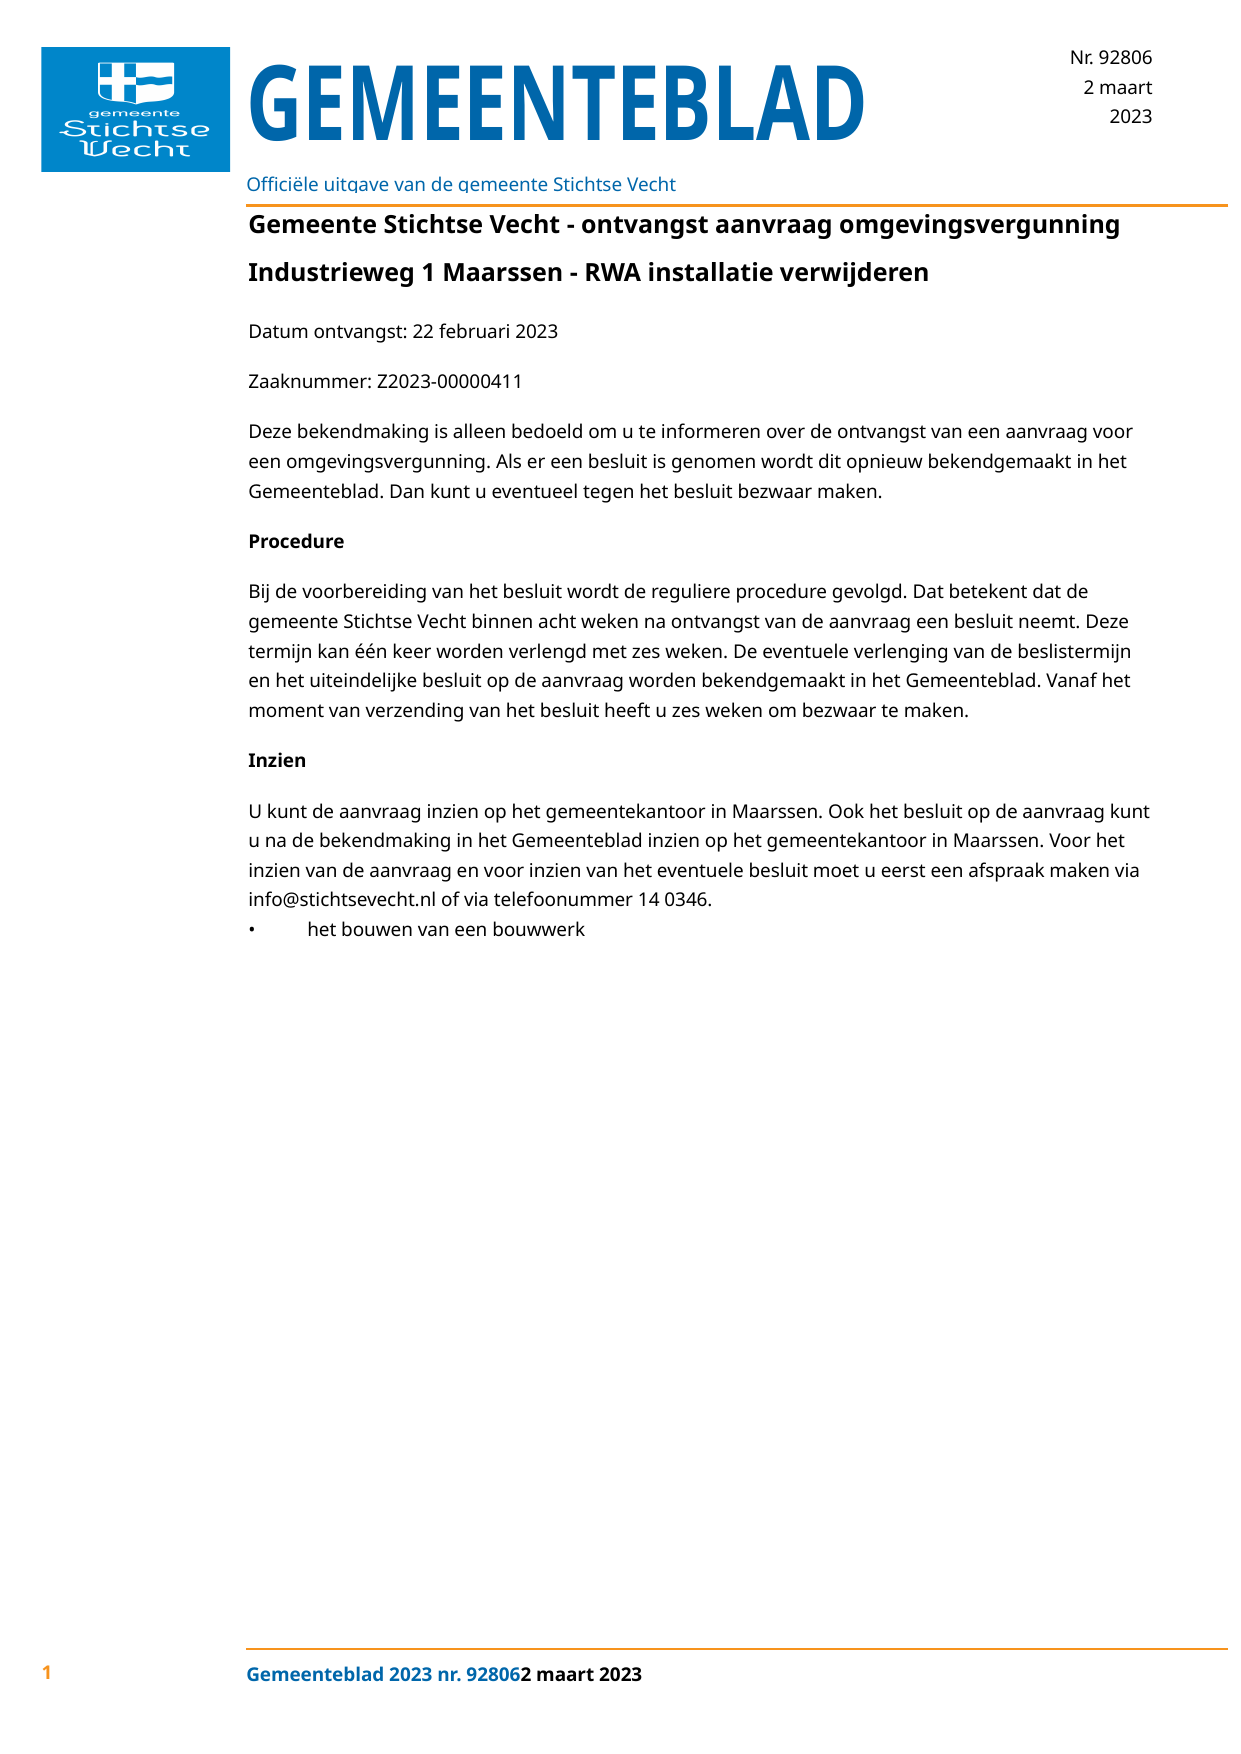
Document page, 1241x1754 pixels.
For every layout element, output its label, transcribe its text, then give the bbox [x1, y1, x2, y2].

text Bij de voorbereiding van het besluit wordt de reguliere procedure gevolgd. Dat betekent dat de gemeente Stichtse Vecht binnen acht weken na ontvangst van de aanvraag een besluit neemt. Deze termijn kan één keer worden verlengd met zes weken. De eventuele verlenging van de beslistermijn en het uiteindelijke besluit op de aanvraag worden bekendgemaakt in het Gemeenteblad. Vanaf het moment van verzending van het besluit heeft u zes weken om bezwaar te maken. [248, 579, 1152, 723]
picture [137, 63, 174, 103]
text Zaaknummer: Z2023-00000411 [248, 368, 1152, 394]
list het bouwen van een bouwwerk [248, 916, 1152, 942]
text Gemeente Stichtse Vecht - ontvangst aanvraag omgevingsvergunning Industrieweg 1 Maarssen - RWA installatie verwijderen [248, 207, 1152, 288]
text U kunt de aanvraag inzien op het gemeentekantoor in Maarssen. Ook het besluit op de aanvraag kunt u na de bekendmaking in het Gemeenteblad inzien op het gemeentekantoor in Maarssen. Voor het inzien van de aanvraag en voor inzien van het eventuele besluit moet u eerst een afspraak maken via info@stichtsevecht.nl of via telefoonummer 14 0346. [248, 798, 1152, 912]
picture [99, 63, 135, 101]
text Inzien [248, 747, 1152, 773]
text Datum ontvangst: 22 februari 2023 [248, 318, 1152, 344]
text Deze bekendmaking is alleen bedoeld om u te informeren over de ontvangst van een aanvraag voor een omgevingsvergunning. Als er een besluit is genomen wordt dit opnieuw bekendgemaakt in het Gemeenteblad. Dan kunt u eventueel tegen het besluit bezwaar maken. [248, 419, 1152, 504]
text Procedure [248, 528, 1152, 554]
